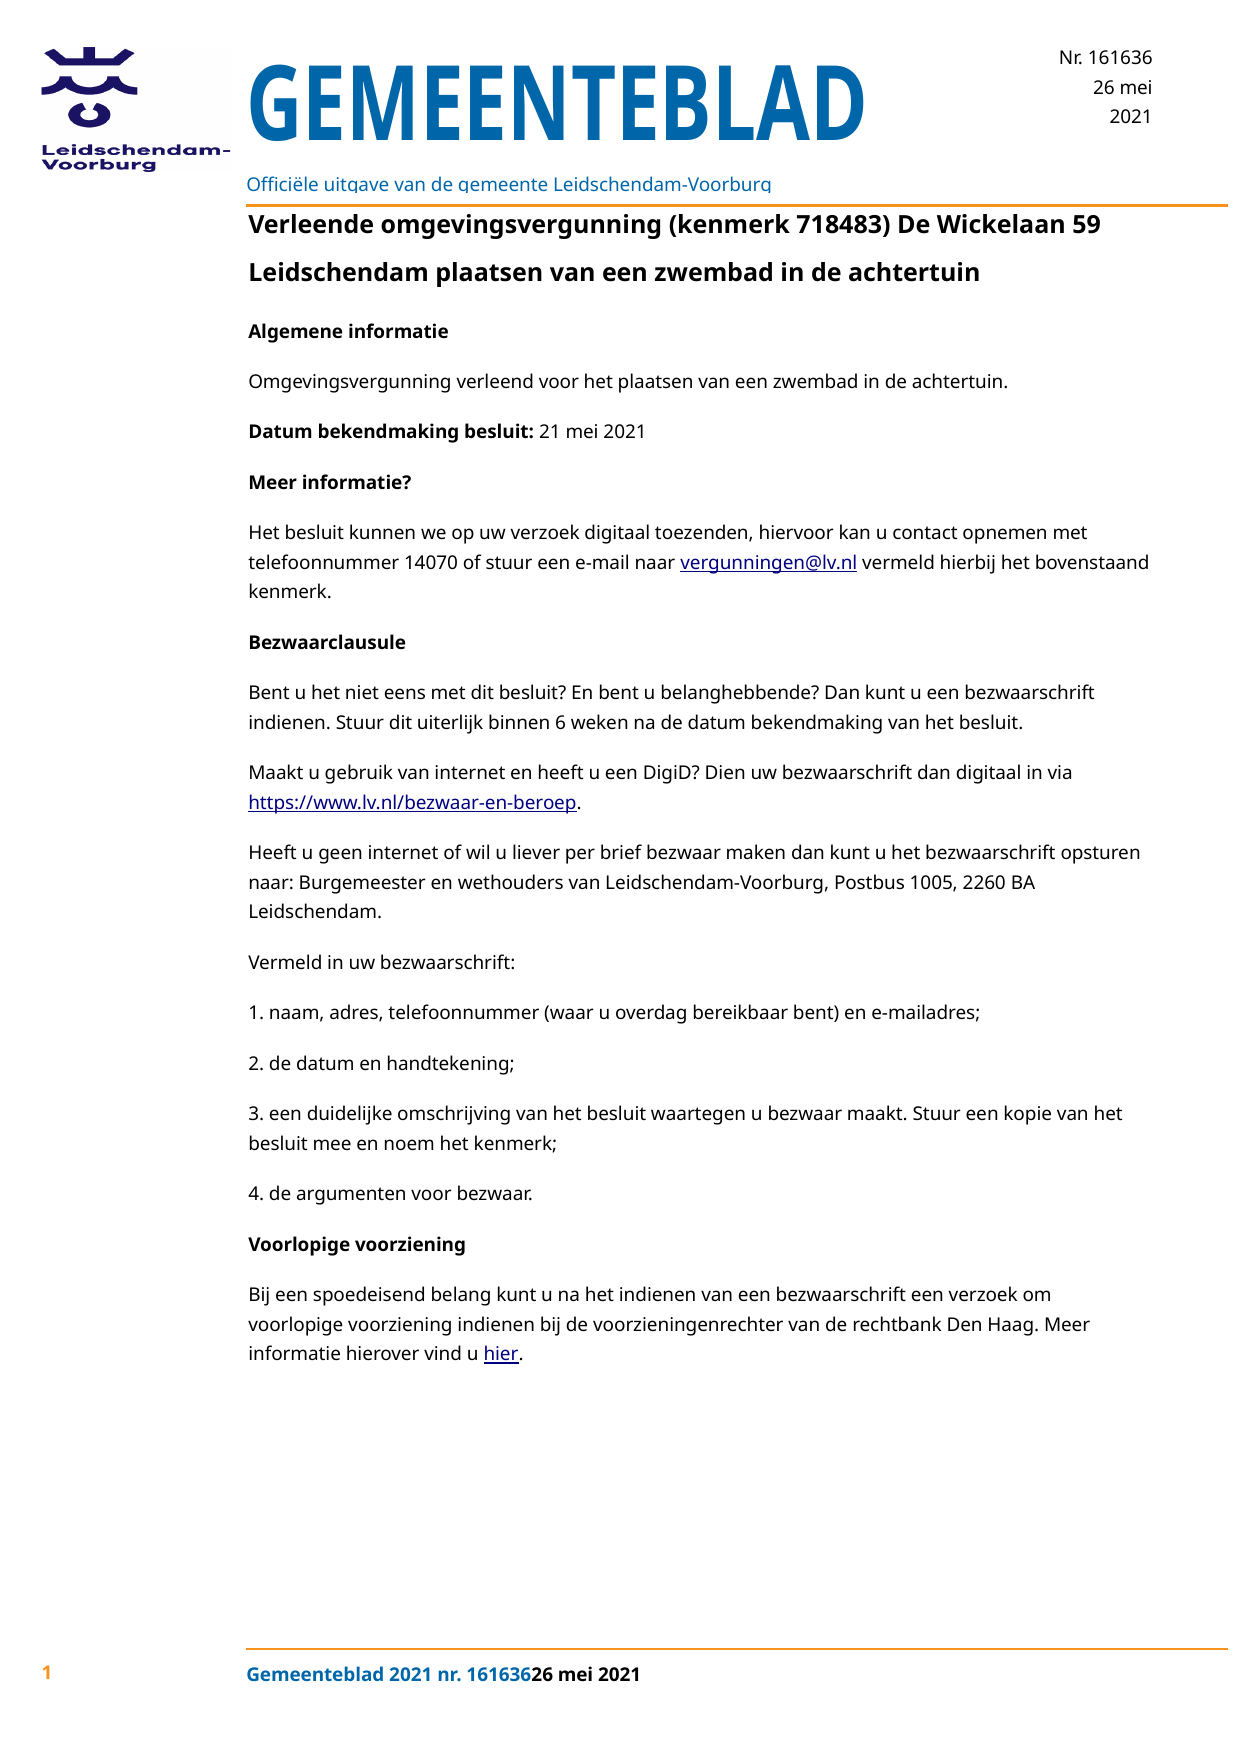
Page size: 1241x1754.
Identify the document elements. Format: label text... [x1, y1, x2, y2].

text Bij een spoedeisend belang kunt u na het indienen van een bezwaarschrift een verzoek om voorlopige voorziening indienen bij de voorzieningenrechter van de rechtbank Den Haag. Meer informatie hierover vind u hier. [248, 1281, 1152, 1366]
text 3. een duidelijke omschrijving van het besluit waartegen u bezwaar maakt. Stuur een kopie van het besluit mee en noem het kenmerk; [248, 1100, 1152, 1156]
text Het besluit kunnen we op uw verzoek digitaal toezenden, hiervoor kan u contact opnemen met telefoonnummer 14070 of stuur een e-mail naar vergunningen@lv.nl vermeld hierbij het bovenstaand kenmerk. [248, 519, 1152, 604]
text Meer informatie? [248, 469, 1152, 495]
text Voorlopige voorziening [248, 1231, 1152, 1257]
text Bezwaarclausule [248, 629, 1152, 655]
text 4. de argumenten voor bezwaar. [248, 1180, 1152, 1206]
text 1. naam, adres, telefoonnummer (waar u overdag bereikbaar bent) en e-mailadres; [248, 999, 1152, 1025]
text Heeft u geen internet of wil u liever per brief bezwaar maken dan kunt u het bezwaarschrift opsturen naar: Burgemeester en wethouders van Leidschendam-Voorburg, Postbus 1005, 2260 BA Leidschendam. [248, 839, 1152, 924]
text Algemene informatie [248, 318, 1152, 344]
picture [41, 47, 231, 172]
text Datum bekendmaking besluit: 21 mei 2021 [248, 419, 1152, 444]
text Maakt u gebruik van internet en heeft u een DigiD? Dien uw bezwaarschrift dan digitaal in via https://www.lv.nl/bezwaar-en-beroep. [248, 759, 1152, 815]
text 2. de datum en handtekening; [248, 1050, 1152, 1076]
text Verleende omgevingsvergunning (kenmerk 718483) De Wickelaan 59 Leidschendam plaatsen van een zwembad in de achtertuin [248, 207, 1152, 288]
text Bent u het niet eens met dit besluit? En bent u belanghebbende? Dan kunt u een bezwaarschrift indienen. Stuur dit uiterlijk binnen 6 weken na de datum bekendmaking van het besluit. [248, 679, 1152, 735]
text Vermeld in uw bezwaarschrift: [248, 949, 1152, 975]
text Omgevingsvergunning verleend voor het plaatsen van een zwembad in de achtertuin. [248, 368, 1152, 394]
